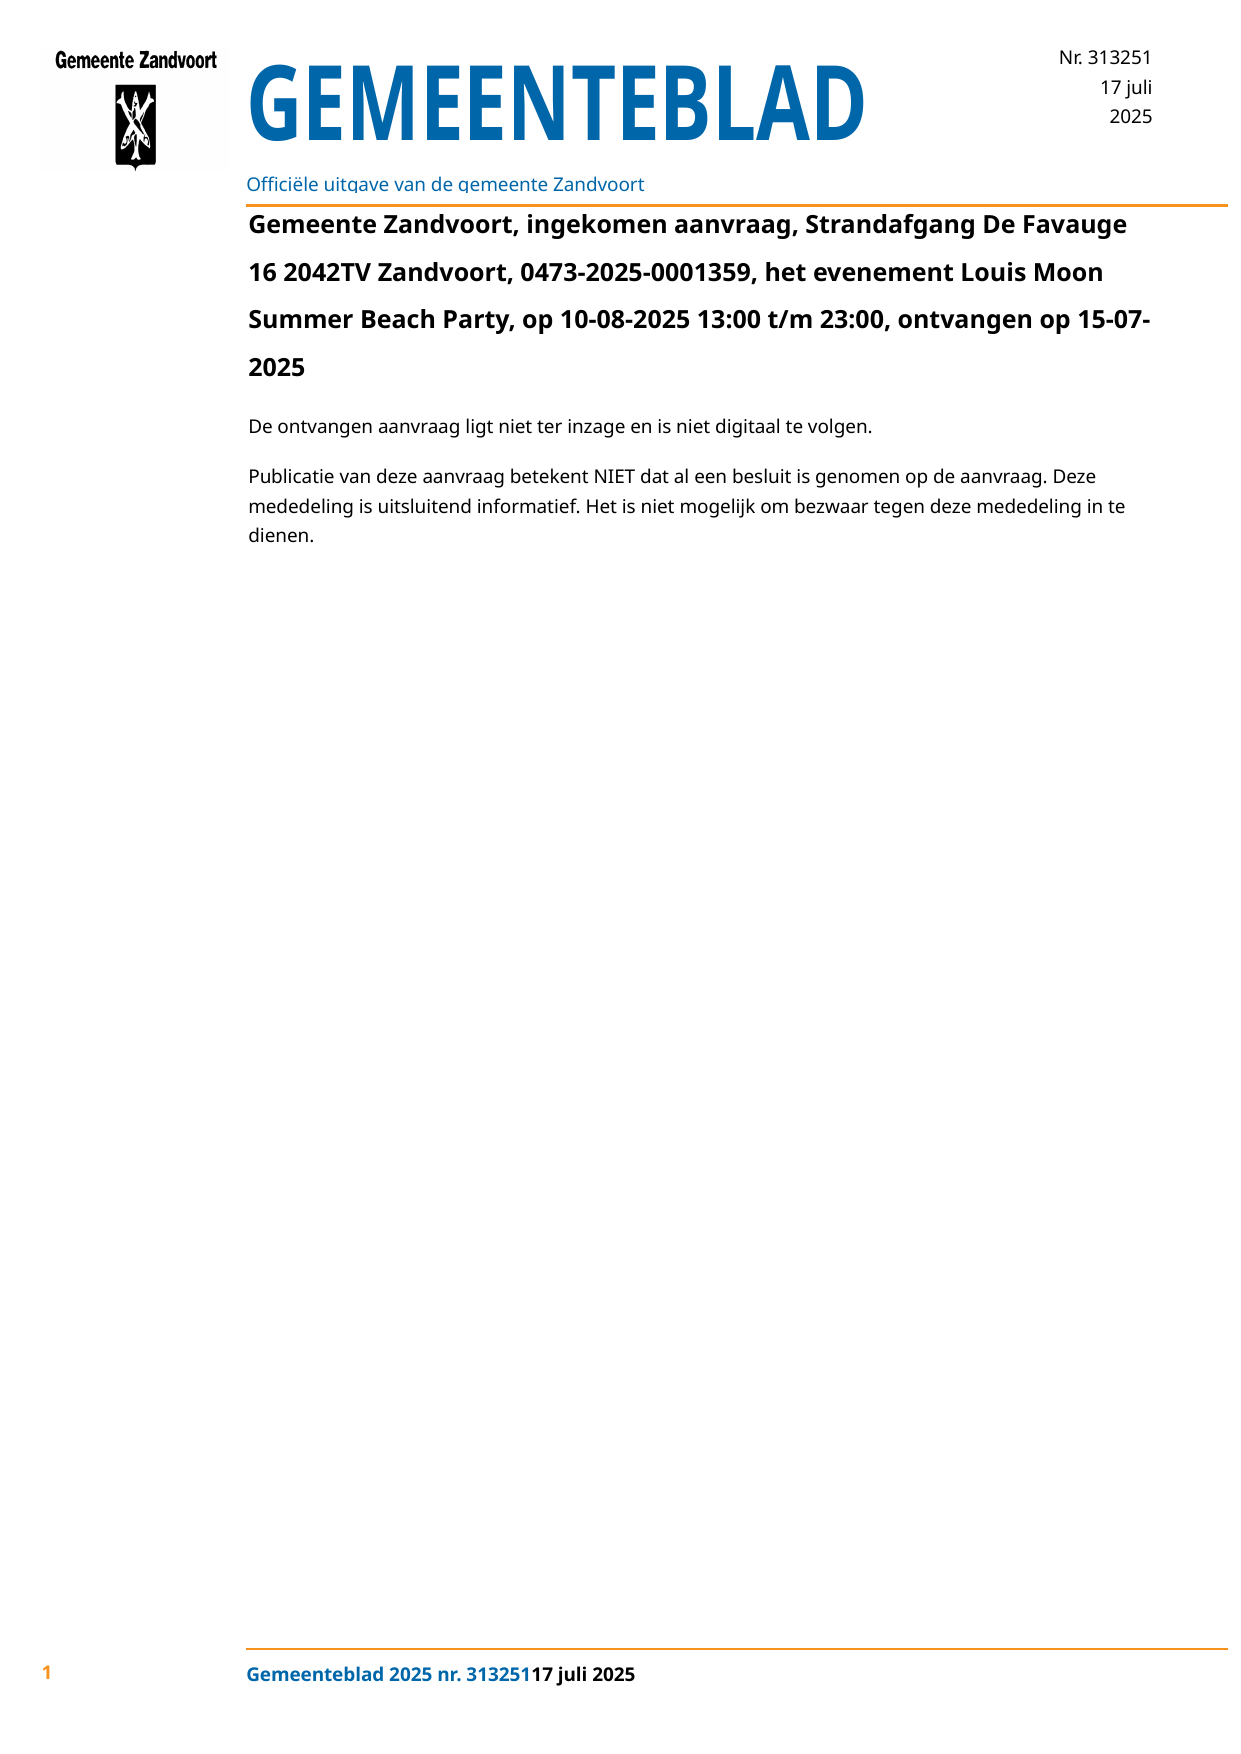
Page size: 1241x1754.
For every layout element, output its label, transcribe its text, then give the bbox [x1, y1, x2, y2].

text De ontvangen aanvraag ligt niet ter inzage en is niet digitaal te volgen. [248, 413, 1152, 439]
text Gemeente Zandvoort, ingekomen aanvraag, Strandafgang De Favauge 16 2042TV Zandvoort, 0473-2025-0001359, het evenement Louis Moon Summer Beach Party, op 10-08-2025 13:00 t/m 23:00, ontvangen op 15-07-2025 [248, 207, 1152, 384]
picture [41, 47, 231, 172]
text Publicatie van deze aanvraag betekent NIET dat al een besluit is genomen op de aanvraag. Deze mededeling is uitsluitend informatief. Het is niet mogelijk om bezwaar tegen deze mededeling in te dienen. [248, 463, 1152, 548]
